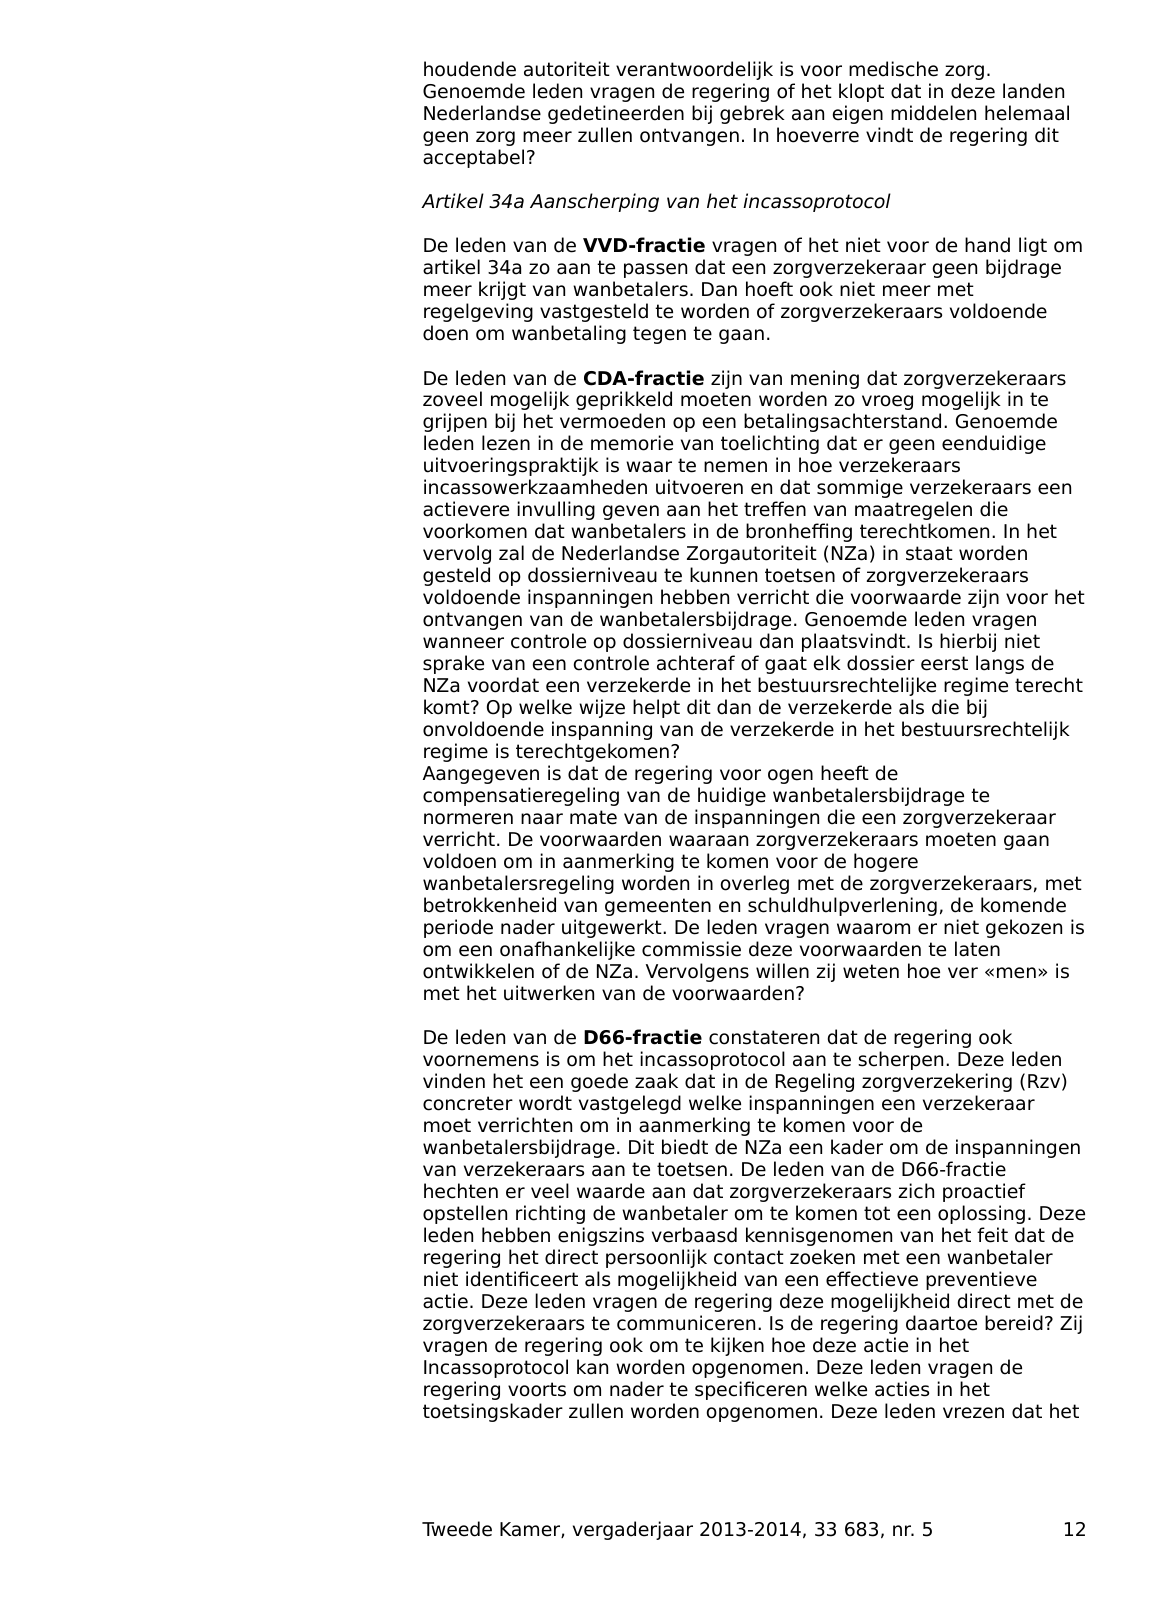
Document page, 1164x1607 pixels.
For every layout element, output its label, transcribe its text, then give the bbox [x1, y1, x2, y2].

text Aangegeven is dat de regering voor ogen heeft de compensatieregeling van de huidige wanbetalersbijdrage te normeren naar mate van de inspanningen die een zorgverzekeraar verricht. De voorwaarden waaraan zorgverzekeraars moeten gaan voldoen om in aanmerking te komen voor de hogere wanbetalersregeling worden in overleg met de zorgverzekeraars, met betrokkenheid van gemeenten en schuldhulpverlening, de komende periode nader uitgewerkt. De leden vragen waarom er niet gekozen is om een onafhankelijke commissie deze voorwaarden te laten ontwikkelen of de NZa. Vervolgens willen zij weten hoe ver «men» is met het uitwerken van de voorwaarden? [422, 763, 1087, 1005]
text De leden van de D66-fractie constateren dat de regering ook voornemens is om het incassoprotocol aan te scherpen. Deze leden vinden het een goede zaak dat in de Regeling zorgverzekering (Rzv) concreter wordt vastgelegd welke inspanningen een verzekeraar moet verrichten om in aanmerking te komen voor de wanbetalersbijdrage. Dit biedt de NZa een kader om de inspanningen van verzekeraars aan te toetsen. De leden van de D66-fractie hechten er veel waarde aan dat zorgverzekeraars zich proactief opstellen richting de wanbetaler om te komen tot een oplossing. Deze leden hebben enigszins verbaasd kennisgenomen van het feit dat de regering het direct persoonlijk contact zoeken met een wanbetaler niet identificeert als mogelijkheid van een effectieve preventieve actie. Deze leden vragen de regering deze mogelijkheid direct met de zorgverzekeraars te communiceren. Is de regering daartoe bereid? Zij vragen de regering ook om te kijken hoe deze actie in het Incassoprotocol kan worden opgenomen. Deze leden vragen de regering voorts om nader te specificeren welke acties in het toetsingskader zullen worden opgenomen. Deze leden vrezen dat het [422, 1027, 1087, 1423]
text De leden van de VVD-fractie vragen of het niet voor de hand ligt om artikel 34a zo aan te passen dat een zorgverzekeraar geen bijdrage meer krijgt van wanbetalers. Dan hoeft ook niet meer met regelgeving vastgesteld te worden of zorgverzekeraars voldoende doen om wanbetaling tegen te gaan. [422, 235, 1087, 345]
subtitle Artikel 34a Aanscherping van het incassoprotocol [422, 191, 1087, 213]
text houdende autoriteit verantwoordelijk is voor medische zorg. Genoemde leden vragen de regering of het klopt dat in deze landen Nederlandse gedetineerden bij gebrek aan eigen middelen helemaal geen zorg meer zullen ontvangen. In hoeverre vindt de regering dit acceptabel? [422, 59, 1087, 169]
text De leden van de CDA-fractie zijn van mening dat zorgverzekeraars zoveel mogelijk geprikkeld moeten worden zo vroeg mogelijk in te grijpen bij het vermoeden op een betalingsachterstand. Genoemde leden lezen in de memorie van toelichting dat er geen eenduidige uitvoeringspraktijk is waar te nemen in hoe verzekeraars incassowerkzaamheden uitvoeren en dat sommige verzekeraars een actievere invulling geven aan het treffen van maatregelen die voorkomen dat wanbetalers in de bronheffing terechtkomen. In het vervolg zal de Nederlandse Zorgautoriteit (NZa) in staat worden gesteld op dossierniveau te kunnen toetsen of zorgverzekeraars voldoende inspanningen hebben verricht die voorwaarde zijn voor het ontvangen van de wanbetalersbijdrage. Genoemde leden vragen wanneer controle op dossierniveau dan plaatsvindt. Is hierbij niet sprake van een controle achteraf of gaat elk dossier eerst langs de NZa voordat een verzekerde in het bestuursrechtelijke regime terecht komt? Op welke wijze helpt dit dan de verzekerde als die bij onvoldoende inspanning van de verzekerde in het bestuursrechtelijk regime is terechtgekomen? [422, 367, 1087, 763]
